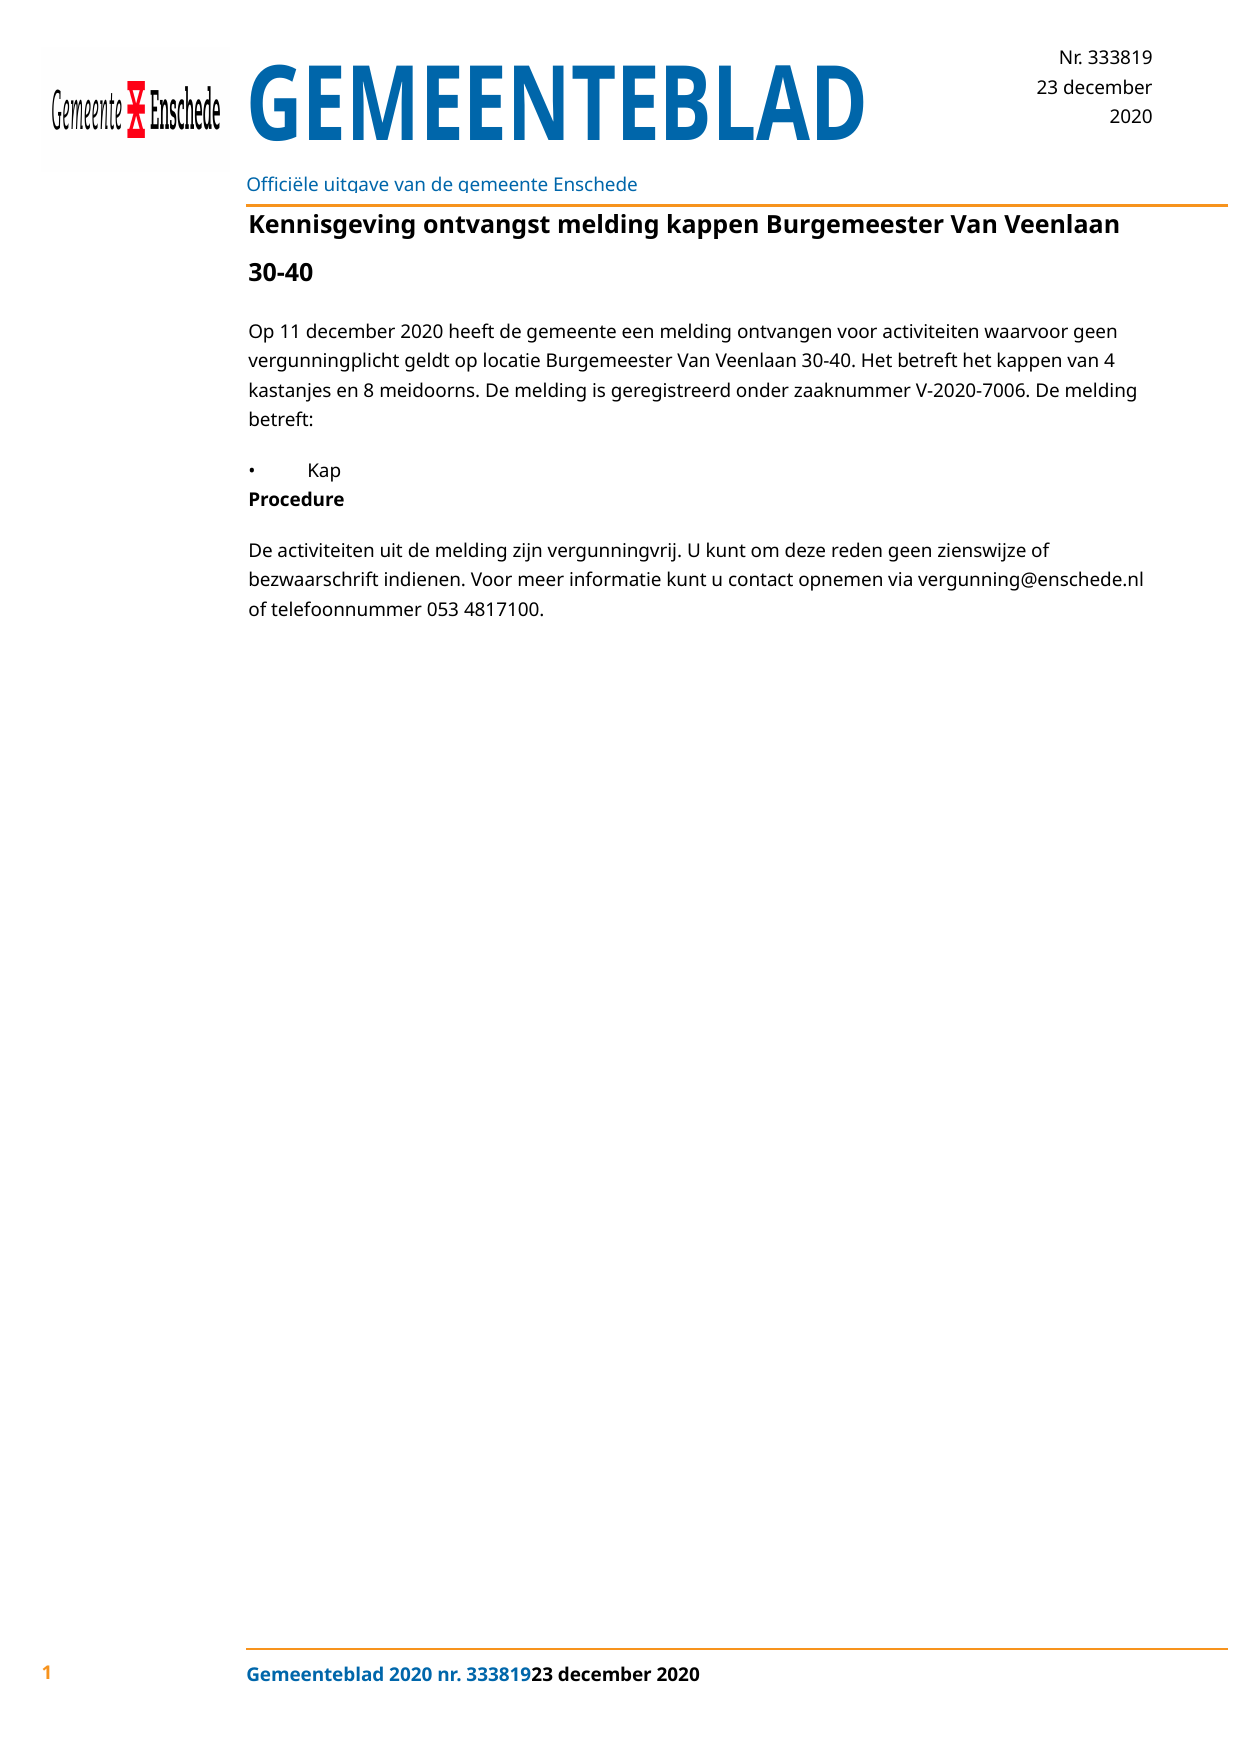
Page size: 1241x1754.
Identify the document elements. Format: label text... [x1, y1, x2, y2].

list Kap [248, 457, 1152, 483]
text De activiteiten uit de melding zijn vergunningvrij. U kunt om deze reden geen zienswijze of bezwaarschrift indienen. Voor meer informatie kunt u contact opnemen via vergunning@enschede.nl of telefoonnummer 053 4817100. [248, 537, 1152, 622]
text Procedure [248, 487, 1152, 512]
text Op 11 december 2020 heeft de gemeente een melding ontvangen voor activiteiten waarvoor geen vergunningplicht geldt op locatie Burgemeester Van Veenlaan 30-40. Het betreft het kappen van 4 kastanjes en 8 meidoorns. De melding is geregistreerd onder zaaknummer V-2020-7006. De melding betreft: [248, 318, 1152, 432]
picture [41, 47, 231, 172]
text Kennisgeving ontvangst melding kappen Burgemeester Van Veenlaan 30-40 [248, 207, 1152, 288]
